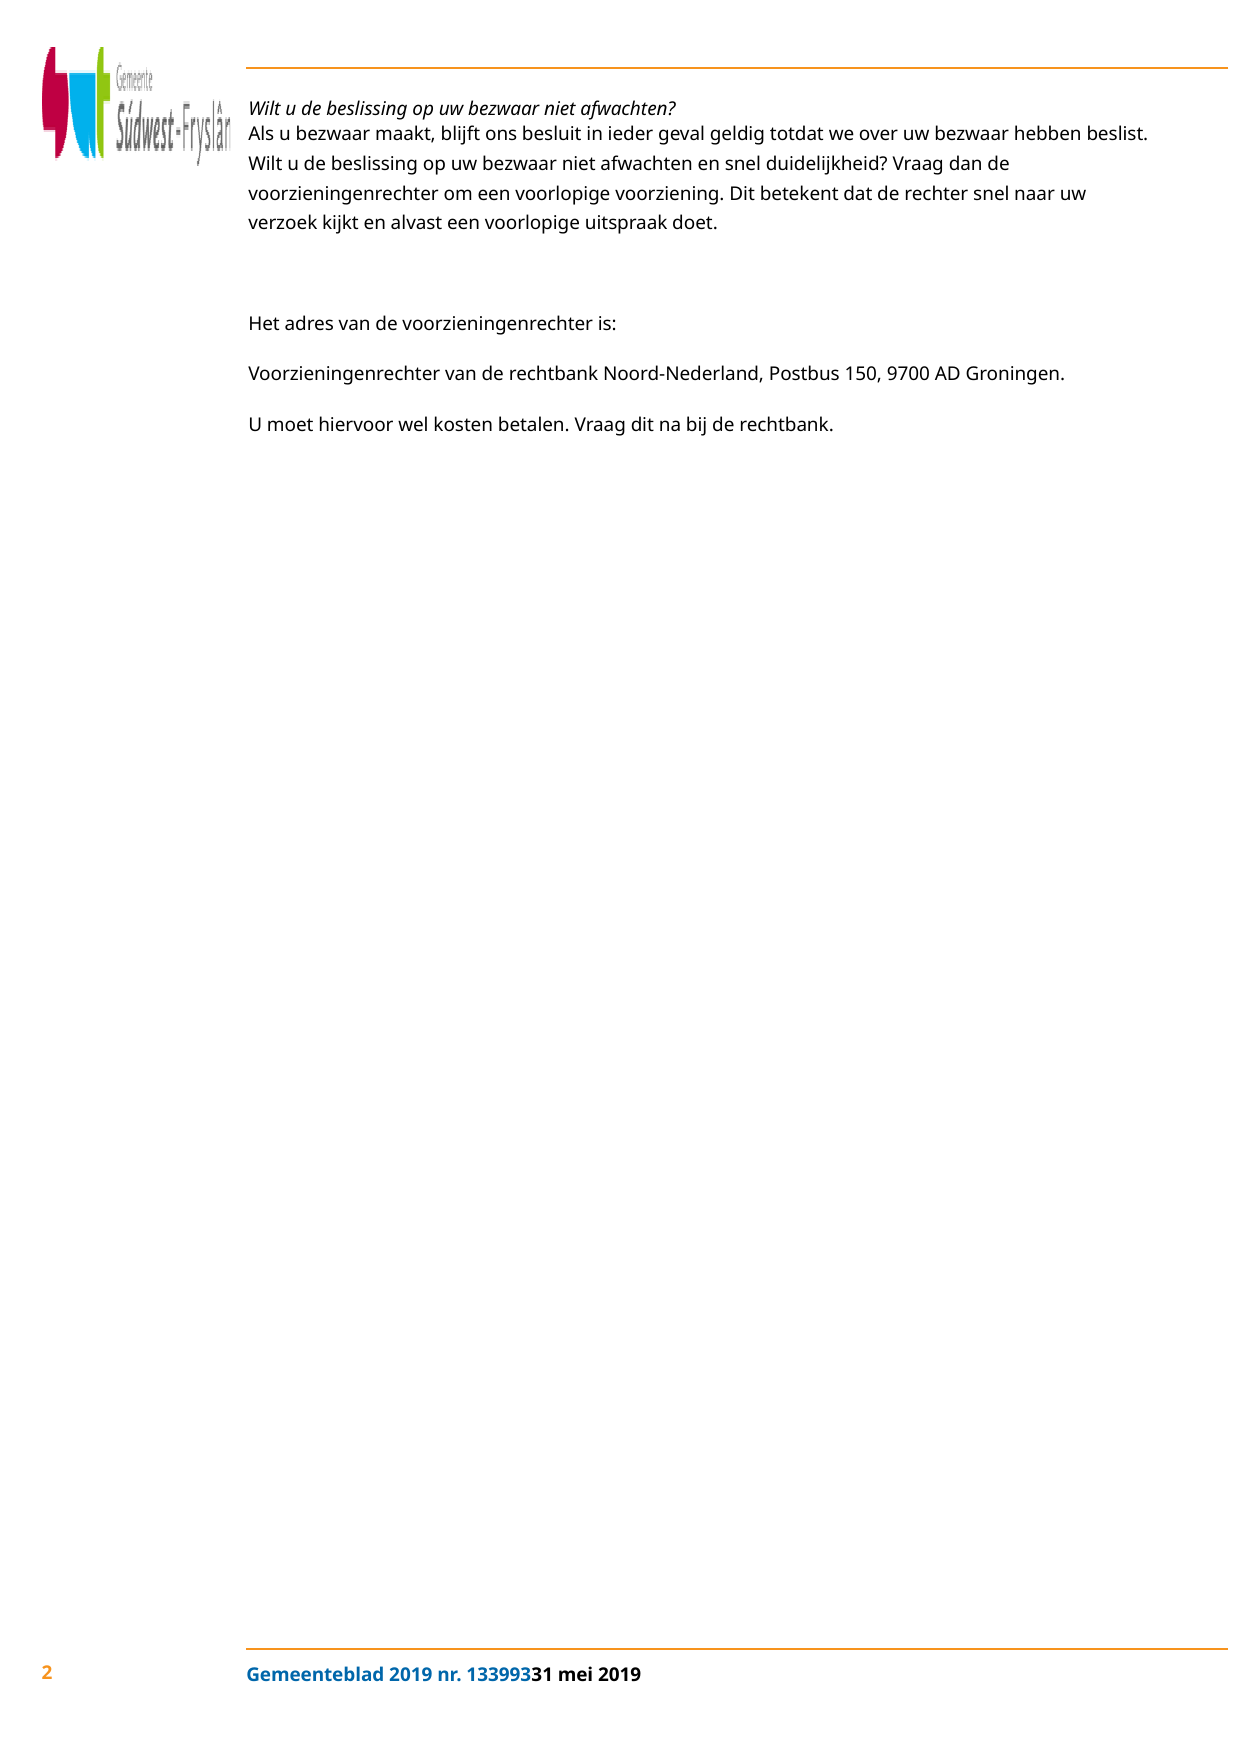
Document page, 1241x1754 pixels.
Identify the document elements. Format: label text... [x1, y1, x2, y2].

text Het adres van de voorzieningenrechter is: [248, 310, 1152, 336]
picture [41, 47, 231, 172]
text Voorzieningenrechter van de rechtbank Noord-Nederland, Postbus 150, 9700 AD Groningen. [248, 361, 1152, 386]
text U moet hiervoor wel kosten betalen. Vraag dit na bij de rechtbank. [248, 411, 1152, 437]
text Wilt u de beslissing op uw bezwaar niet afwachten? [248, 95, 1152, 121]
text Als u bezwaar maakt, blijft ons besluit in ieder geval geldig totdat we over uw bezwaar hebben beslist. Wilt u de beslissing op uw bezwaar niet afwachten en snel duidelijkheid? Vraag dan de voorzieningenrechter om een voorlopige voorziening. Dit betekent dat de rechter snel naar uw verzoek kijkt en alvast een voorlopige uitspraak doet. [248, 121, 1152, 235]
